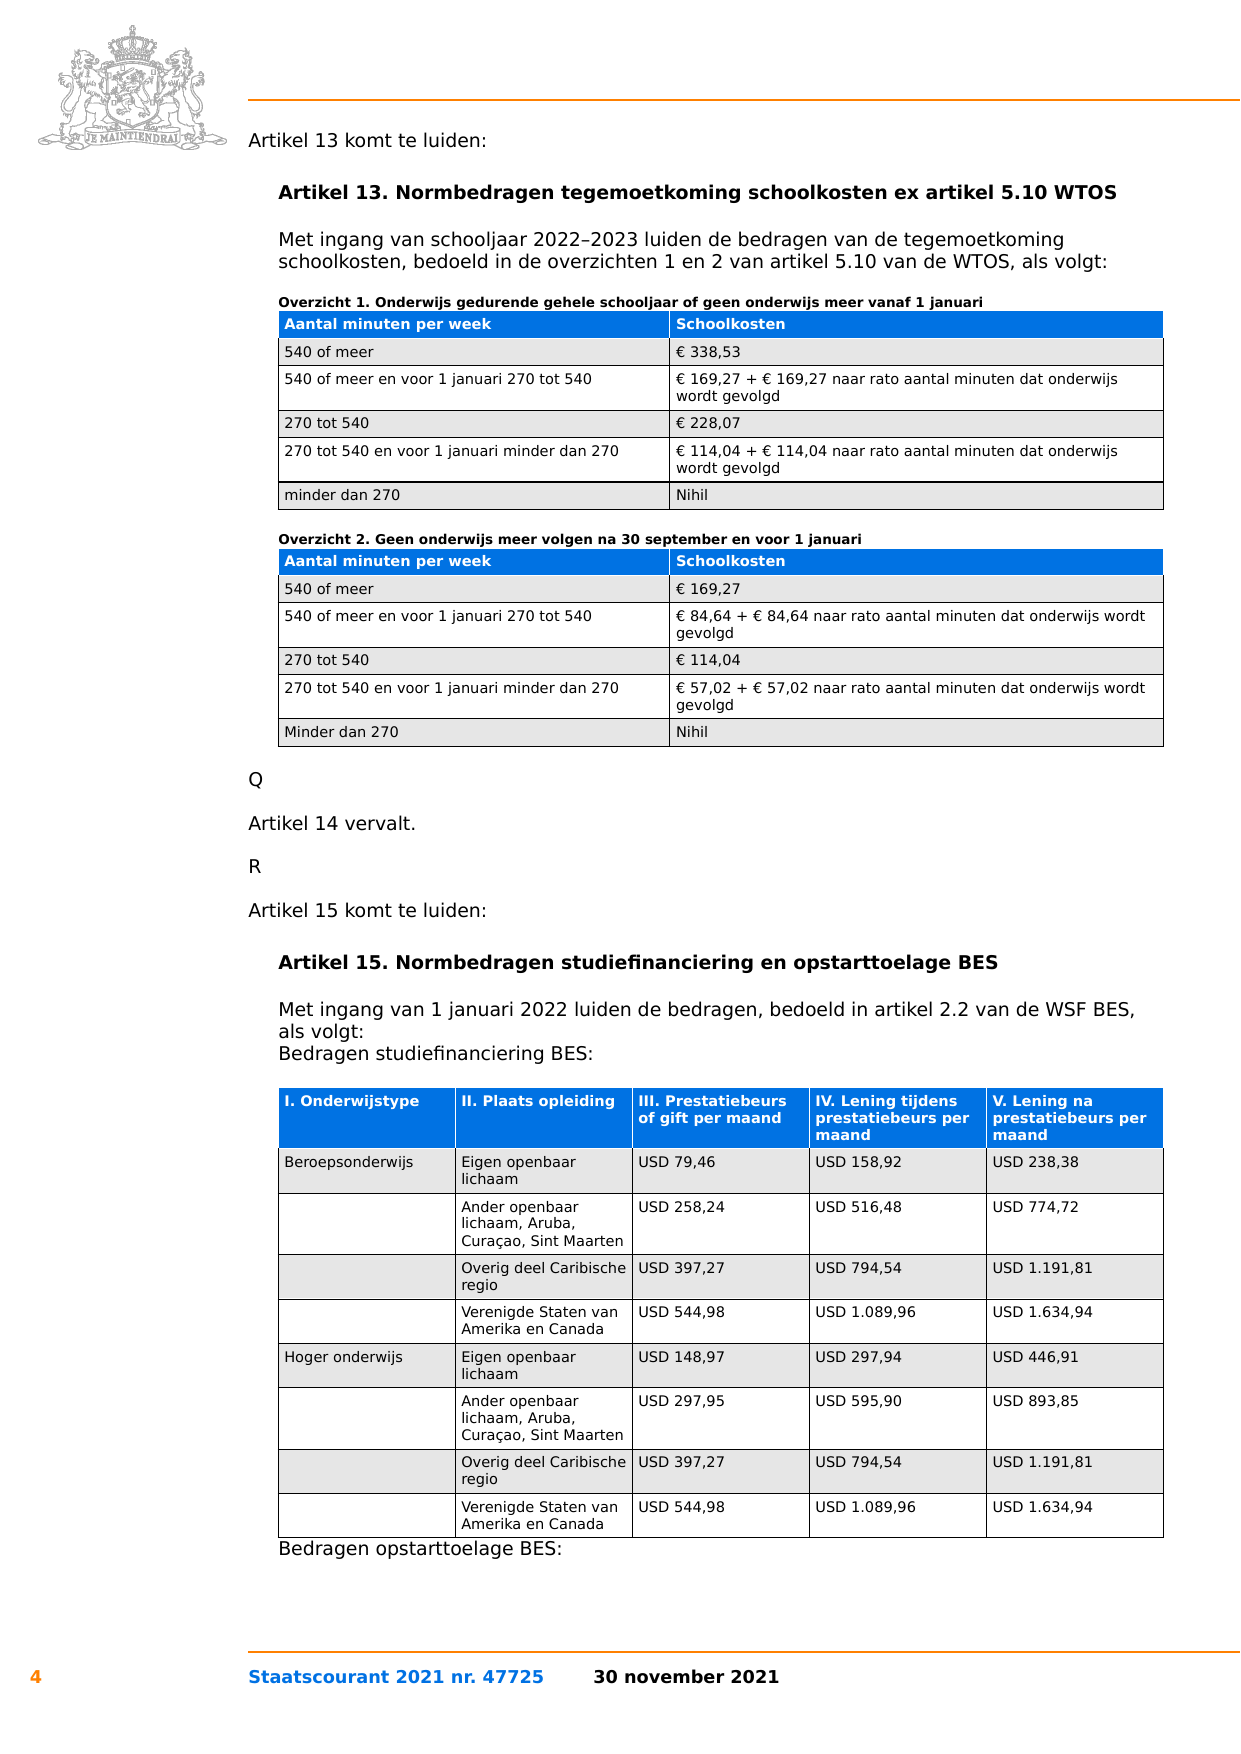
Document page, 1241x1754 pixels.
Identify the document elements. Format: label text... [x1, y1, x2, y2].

table_cell Verenigde Staten van Amerika en Canada [456, 1300, 632, 1343]
table_cell USD 148,97 [633, 1344, 809, 1387]
table_cell USD 397,27 [633, 1450, 809, 1493]
table_header Overzicht 1. Onderwijs gedurende gehele schooljaar of geen onderwijs meer vanaf 1 januari [278, 295, 1163, 310]
table_cell Verenigde Staten van Amerika en Canada [456, 1494, 632, 1537]
table_cell [279, 1494, 455, 1537]
picture [38, 25, 227, 150]
table_cell Aantal minuten per week [279, 549, 669, 575]
table_cell Ander openbaar lichaam, Aruba, Curaçao, Sint Maarten [456, 1388, 632, 1448]
table_cell USD 794,54 [810, 1450, 986, 1493]
text Artikel 14 vervalt. [248, 812, 1163, 834]
table_cell € 114,04 + € 114,04 naar rato aantal minuten dat onderwijs wordt gevolgd [670, 438, 1163, 481]
table_cell USD 516,48 [810, 1194, 986, 1254]
table_cell USD 794,54 [810, 1255, 986, 1298]
table_cell € 57,02 + € 57,02 naar rato aantal minuten dat onderwijs wordt gevolgd [670, 675, 1163, 718]
table_cell USD 1.089,96 [810, 1300, 986, 1343]
table_cell USD 1.191,81 [987, 1450, 1163, 1493]
table_cell [279, 1255, 455, 1298]
text Met ingang van schooljaar 2022–2023 luiden de bedragen van de tegemoetkoming schoolkosten, bedoeld in de overzichten 1 en 2 van artikel 5.10 van de WTOS, als volgt: [278, 229, 1163, 273]
table_header I. Onderwijstype [279, 1088, 455, 1148]
table_cell 540 of meer en voor 1 januari 270 tot 540 [279, 603, 669, 647]
table_cell 540 of meer en voor 1 januari 270 tot 540 [279, 366, 669, 409]
subtitle Artikel 15. Normbedragen studiefinanciering en opstarttoelage BES [278, 952, 1163, 974]
table_cell € 169,27 + € 169,27 naar rato aantal minuten dat onderwijs wordt gevolgd [670, 366, 1163, 409]
table_header IV. Lening tijdens prestatiebeurs per maand [810, 1088, 986, 1148]
table_cell 270 tot 540 en voor 1 januari minder dan 270 [279, 675, 669, 718]
table_cell Aantal minuten per week [279, 311, 669, 338]
table_cell Nihil [670, 719, 1163, 746]
table_cell Schoolkosten [670, 549, 1163, 575]
table_header Overzicht 2. Geen onderwijs meer volgen na 30 september en voor 1 januari [278, 532, 1163, 547]
table_cell USD 79,46 [633, 1149, 809, 1193]
table_header II. Plaats opleiding [456, 1088, 632, 1148]
table_cell USD 1.634,94 [987, 1494, 1163, 1537]
table_cell USD 595,90 [810, 1388, 986, 1448]
table_cell USD 1.089,96 [810, 1494, 986, 1537]
table_cell USD 258,24 [633, 1194, 809, 1254]
table_cell USD 544,98 [633, 1494, 809, 1537]
table_cell [279, 1194, 455, 1254]
text Bedragen opstarttoelage BES: [278, 1538, 1163, 1560]
table_cell USD 397,27 [633, 1255, 809, 1298]
table_cell Nihil [670, 483, 1163, 509]
table_cell USD 238,38 [987, 1149, 1163, 1193]
table_cell 540 of meer [279, 576, 669, 602]
table_cell Eigen openbaar lichaam [456, 1344, 632, 1387]
table_cell Hoger onderwijs [279, 1344, 455, 1387]
table_cell USD 893,85 [987, 1388, 1163, 1448]
table_cell USD 1.191,81 [987, 1255, 1163, 1298]
table_cell Ander openbaar lichaam, Aruba, Curaçao, Sint Maarten [456, 1194, 632, 1254]
table_cell USD 544,98 [633, 1300, 809, 1343]
table_cell USD 297,94 [810, 1344, 986, 1387]
table_cell USD 158,92 [810, 1149, 986, 1193]
table_cell Overig deel Caribische regio [456, 1255, 632, 1298]
text R [248, 856, 1163, 878]
text Bedragen studiefinanciering BES: [278, 1043, 1163, 1065]
text Q [248, 769, 1163, 791]
table_cell USD 1.634,94 [987, 1300, 1163, 1343]
table_cell Minder dan 270 [279, 719, 669, 746]
text Artikel 15 komt te luiden: [248, 900, 1163, 922]
table_cell [279, 1300, 455, 1343]
table_cell € 338,53 [670, 339, 1163, 365]
table_cell Schoolkosten [670, 311, 1163, 338]
text Met ingang van 1 januari 2022 luiden de bedragen, bedoeld in artikel 2.2 van de WSF BES, als volgt: [278, 999, 1163, 1043]
table_cell € 84,64 + € 84,64 naar rato aantal minuten dat onderwijs wordt gevolgd [670, 603, 1163, 647]
table_cell 270 tot 540 [279, 411, 669, 437]
table_cell 270 tot 540 [279, 648, 669, 674]
table_cell € 228,07 [670, 411, 1163, 437]
table_cell € 114,04 [670, 648, 1163, 674]
table_cell 540 of meer [279, 339, 669, 365]
table_cell USD 774,72 [987, 1194, 1163, 1254]
text Artikel 13 komt te luiden: [248, 130, 1163, 152]
table_header III. Prestatiebeurs of gift per maand [633, 1088, 809, 1148]
table_cell Eigen openbaar lichaam [456, 1149, 632, 1193]
table_cell minder dan 270 [279, 483, 669, 509]
table_cell € 169,27 [670, 576, 1163, 602]
table_cell [279, 1388, 455, 1448]
table_cell Overig deel Caribische regio [456, 1450, 632, 1493]
subtitle Artikel 13. Normbedragen tegemoetkoming schoolkosten ex artikel 5.10 WTOS [278, 182, 1163, 204]
table_cell USD 446,91 [987, 1344, 1163, 1387]
table_cell USD 297,95 [633, 1388, 809, 1448]
table_header V. Lening na prestatiebeurs per maand [987, 1088, 1163, 1148]
table_cell 270 tot 540 en voor 1 januari minder dan 270 [279, 438, 669, 481]
table_cell Beroepsonderwijs [279, 1149, 455, 1193]
table_cell [279, 1450, 455, 1493]
